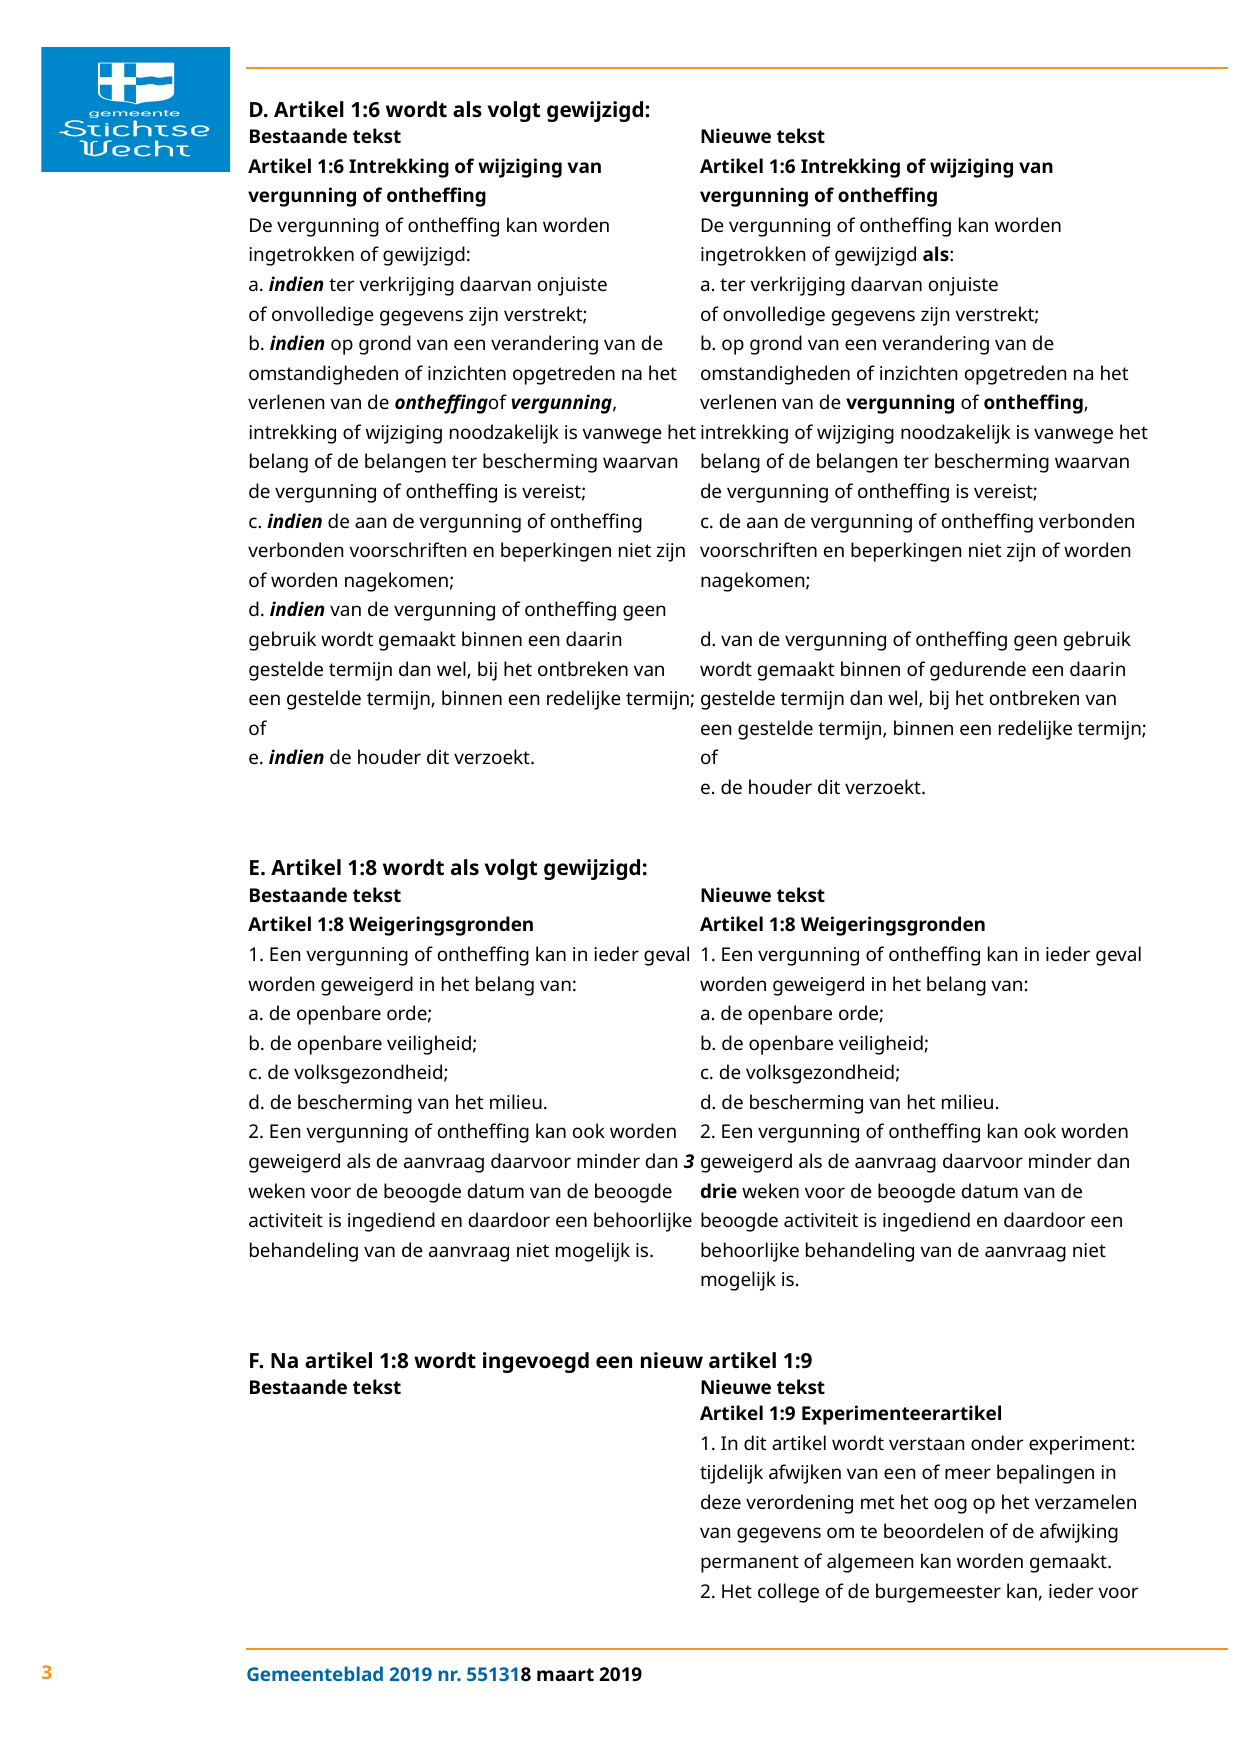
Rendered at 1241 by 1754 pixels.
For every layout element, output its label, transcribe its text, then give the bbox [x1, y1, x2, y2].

table_header Bestaande tekst Artikel 1:6 Intrekking of wijziging van vergunning of ontheffing De vergunning of ontheffing kan worden ingetrokken of gewijzigd: a. indien ter verkrijging daarvan onjuiste of onvolledige gegevens zijn verstrekt; b. indien op grond van een verandering van de omstandigheden of inzichten opgetreden na het verlenen van de ontheffingof vergunning, intrekking of wijziging noodzakelijk is vanwege het belang of de belangen ter bescherming waarvan de vergunning of ontheffing is vereist; c. indien de aan de vergunning of ontheffing verbonden voorschriften en beperkingen niet zijn of worden nagekomen; d. indien van de vergunning of ontheffing geen gebruik wordt gemaakt binnen een daarin gestelde termijn dan wel, bij het ontbreken van een gestelde termijn, binnen een redelijke termijn; of e. indien de houder dit verzoekt. [248, 123, 700, 800]
table_cell Artikel 1:9 Experimenteerartikel 1. In dit artikel wordt verstaan onder experiment: tijdelijk afwijken van een of meer bepalingen in deze verordening met het oog op het verzamelen van gegevens om te beoordelen of de afwijking permanent of algemeen kan worden gemaakt. 2. Het college of de burgemeester kan, ieder voor [700, 1400, 1152, 1603]
text D. Artikel 1:6 wordt als volgt gewijzigd: [248, 95, 1152, 123]
table_header Bestaande tekst [248, 1375, 700, 1400]
table_header Nieuwe tekst Artikel 1:6 Intrekking of wijziging van vergunning of ontheffing De vergunning of ontheffing kan worden ingetrokken of gewijzigd als: a. ter verkrijging daarvan onjuiste of onvolledige gegevens zijn verstrekt; b. op grond van een verandering van de omstandigheden of inzichten opgetreden na het verlenen van de vergunning of ontheffing, intrekking of wijziging noodzakelijk is vanwege het belang of de belangen ter bescherming waarvan de vergunning of ontheffing is vereist; c. de aan de vergunning of ontheffing verbonden voorschriften en beperkingen niet zijn of worden nagekomen; d. van de vergunning of ontheffing geen gebruik wordt gemaakt binnen of gedurende een daarin gestelde termijn dan wel, bij het ontbreken van een gestelde termijn, binnen een redelijke termijn; of e. de houder dit verzoekt. [700, 123, 1152, 800]
picture [99, 63, 135, 101]
text F. Na artikel 1:8 wordt ingevoegd een nieuw artikel 1:9 [248, 1346, 1152, 1374]
table_cell [248, 1400, 700, 1603]
picture [137, 63, 174, 103]
table_header Nieuwe tekst [700, 1375, 1152, 1400]
table_header Bestaande tekst Artikel 1:8 Weigeringsgronden 1. Een vergunning of ontheffing kan in ieder geval worden geweigerd in het belang van: a. de openbare orde; b. de openbare veiligheid; c. de volksgezondheid; d. de bescherming van het milieu. 2. Een vergunning of ontheffing kan ook worden geweigerd als de aanvraag daarvoor minder dan 3 weken voor de beoogde datum van de beoogde activiteit is ingediend en daardoor een behoorlijke behandeling van de aanvraag niet mogelijk is. [248, 882, 700, 1292]
table_header Nieuwe tekst Artikel 1:8 Weigeringsgronden 1. Een vergunning of ontheffing kan in ieder geval worden geweigerd in het belang van: a. de openbare orde; b. de openbare veiligheid; c. de volksgezondheid; d. de bescherming van het milieu. 2. Een vergunning of ontheffing kan ook worden geweigerd als de aanvraag daarvoor minder dan drie weken voor de beoogde datum van de beoogde activiteit is ingediend en daardoor een behoorlijke behandeling van de aanvraag niet mogelijk is. [700, 882, 1152, 1292]
text E. Artikel 1:8 wordt als volgt gewijzigd: [248, 853, 1152, 882]
